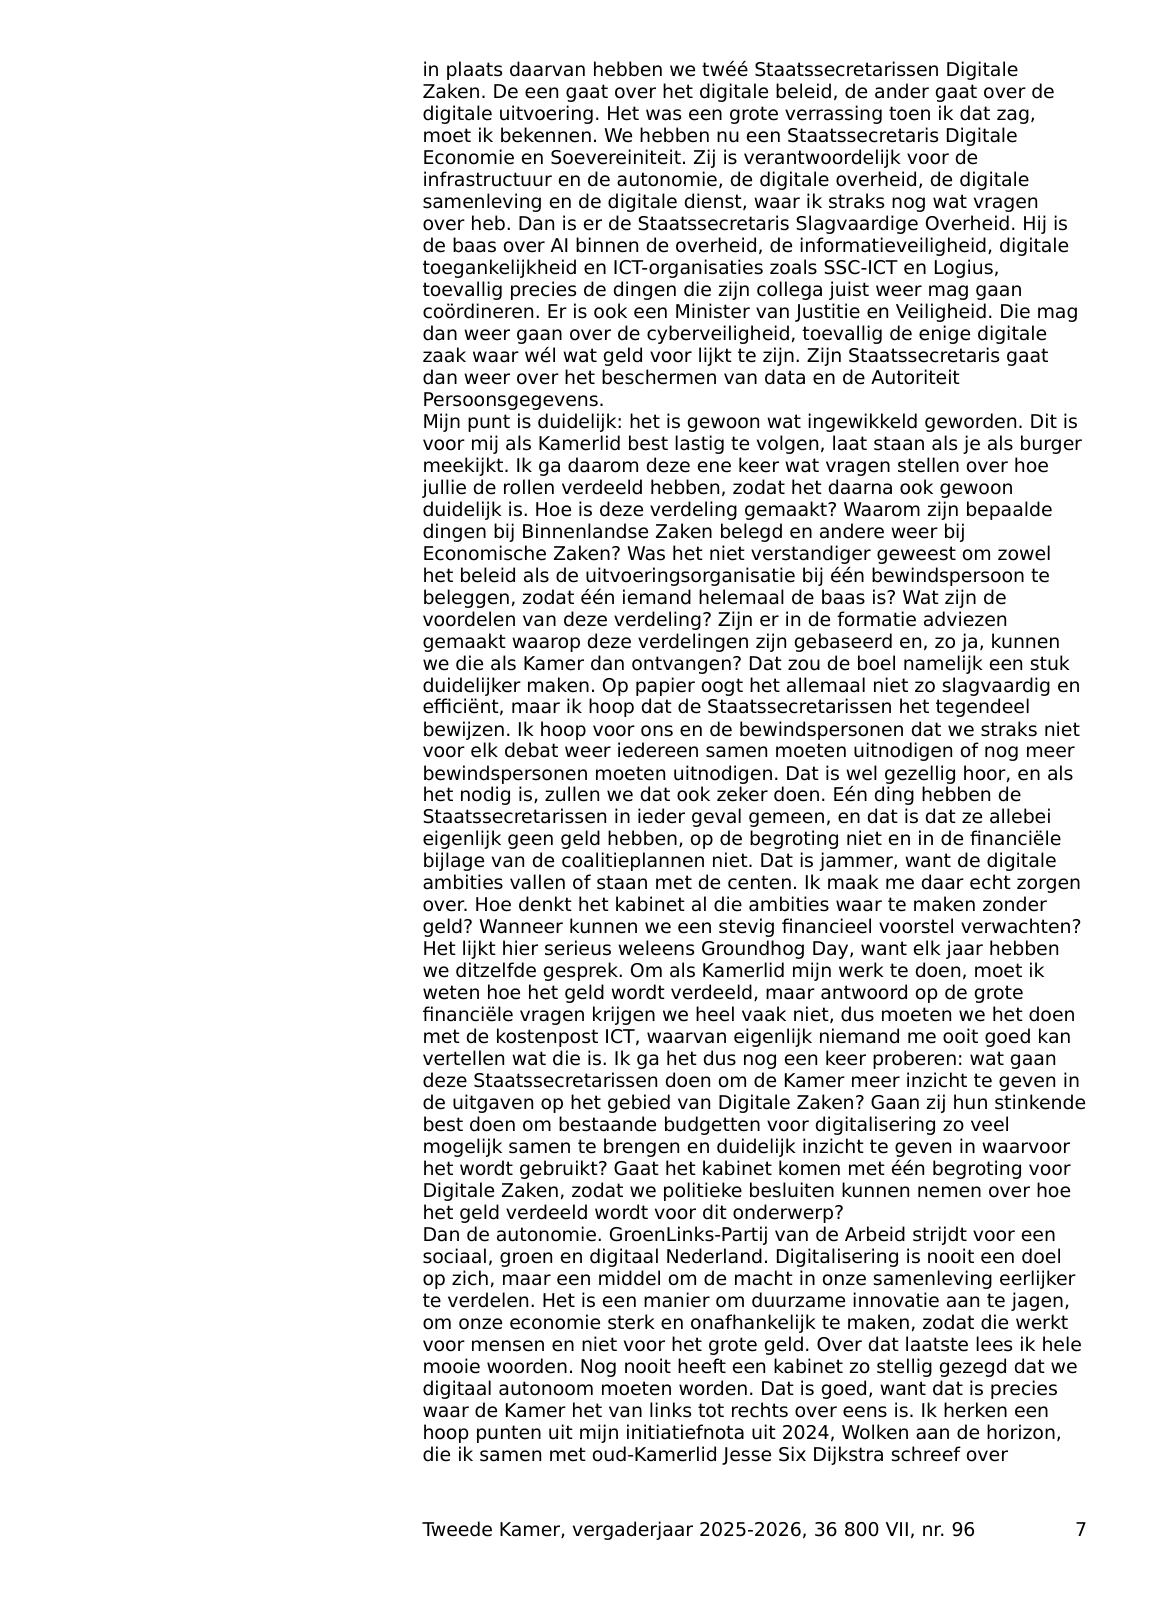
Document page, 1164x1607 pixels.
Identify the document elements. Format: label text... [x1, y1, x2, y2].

text Dan de autonomie. GroenLinks-Partij van de Arbeid strijdt voor een sociaal, groen en digitaal Nederland. Digitalisering is nooit een doel op zich, maar een middel om de macht in onze samenleving eerlijker te verdelen. Het is een manier om duurzame innovatie aan te jagen, om onze economie sterk en onafhankelijk te maken, zodat die werkt voor mensen en niet voor het grote geld. Over dat laatste lees ik hele mooie woorden. Nog nooit heeft een kabinet zo stellig gezegd dat we digitaal autonoom moeten worden. Dat is goed, want dat is precies waar de Kamer het van links tot rechts over eens is. Ik herken een hoop punten uit mijn initiatiefnota uit 2024, Wolken aan de horizon, die ik samen met oud-Kamerlid Jesse Six Dijkstra schreef over [422, 1224, 1087, 1466]
text Het lijkt hier serieus weleens Groundhog Day, want elk jaar hebben we ditzelfde gesprek. Om als Kamerlid mijn werk te doen, moet ik weten hoe het geld wordt verdeeld, maar antwoord op de grote financiële vragen krijgen we heel vaak niet, dus moeten we het doen met de kostenpost ICT, waarvan eigenlijk niemand me ooit goed kan vertellen wat die is. Ik ga het dus nog een keer proberen: wat gaan deze Staatssecretarissen doen om de Kamer meer inzicht te geven in de uitgaven op het gebied van Digitale Zaken? Gaan zij hun stinkende best doen om bestaande budgetten voor digitalisering zo veel mogelijk samen te brengen en duidelijk inzicht te geven in waarvoor het wordt gebruikt? Gaat het kabinet komen met één begroting voor Digitale Zaken, zodat we politieke besluiten kunnen nemen over hoe het geld verdeeld wordt voor dit onderwerp? [422, 938, 1087, 1224]
text Mijn punt is duidelijk: het is gewoon wat ingewikkeld geworden. Dit is voor mij als Kamerlid best lastig te volgen, laat staan als je als burger meekijkt. Ik ga daarom deze ene keer wat vragen stellen over hoe jullie de rollen verdeeld hebben, zodat het daarna ook gewoon duidelijk is. Hoe is deze verdeling gemaakt? Waarom zijn bepaalde dingen bij Binnenlandse Zaken belegd en andere weer bij Economische Zaken? Was het niet verstandiger geweest om zowel het beleid als de uitvoeringsorganisatie bij één bewindspersoon te beleggen, zodat één iemand helemaal de baas is? Wat zijn de voordelen van deze verdeling? Zijn er in de formatie adviezen gemaakt waarop deze verdelingen zijn gebaseerd en, zo ja, kunnen we die als Kamer dan ontvangen? Dat zou de boel namelijk een stuk duidelijker maken. Op papier oogt het allemaal niet zo slagvaardig en efficiënt, maar ik hoop dat de Staatssecretarissen het tegendeel bewijzen. Ik hoop voor ons en de bewindspersonen dat we straks niet voor elk debat weer iedereen samen moeten uitnodigen of nog meer bewindspersonen moeten uitnodigen. Dat is wel gezellig hoor, en als het nodig is, zullen we dat ook zeker doen. Eén ding hebben de Staatssecretarissen in ieder geval gemeen, en dat is dat ze allebei eigenlijk geen geld hebben, op de begroting niet en in de financiële bijlage van de coalitieplannen niet. Dat is jammer, want de digitale ambities vallen of staan met de centen. Ik maak me daar echt zorgen over. Hoe denkt het kabinet al die ambities waar te maken zonder geld? Wanneer kunnen we een stevig financieel voorstel verwachten? [422, 411, 1087, 938]
text in plaats daarvan hebben we twéé Staatssecretarissen Digitale Zaken. De een gaat over het digitale beleid, de ander gaat over de digitale uitvoering. Het was een grote verrassing toen ik dat zag, moet ik bekennen. We hebben nu een Staatssecretaris Digitale Economie en Soevereiniteit. Zij is verantwoordelijk voor de infrastructuur en de autonomie, de digitale overheid, de digitale samenleving en de digitale dienst, waar ik straks nog wat vragen over heb. Dan is er de Staatssecretaris Slagvaardige Overheid. Hij is de baas over AI binnen de overheid, de informatieveiligheid, digitale toegankelijkheid en ICT-organisaties zoals SSC-ICT en Logius, toevallig precies de dingen die zijn collega juist weer mag gaan coördineren. Er is ook een Minister van Justitie en Veiligheid. Die mag dan weer gaan over de cyberveiligheid, toevallig de enige digitale zaak waar wél wat geld voor lijkt te zijn. Zijn Staatssecretaris gaat dan weer over het beschermen van data en de Autoriteit Persoonsgegevens. [422, 59, 1087, 411]
